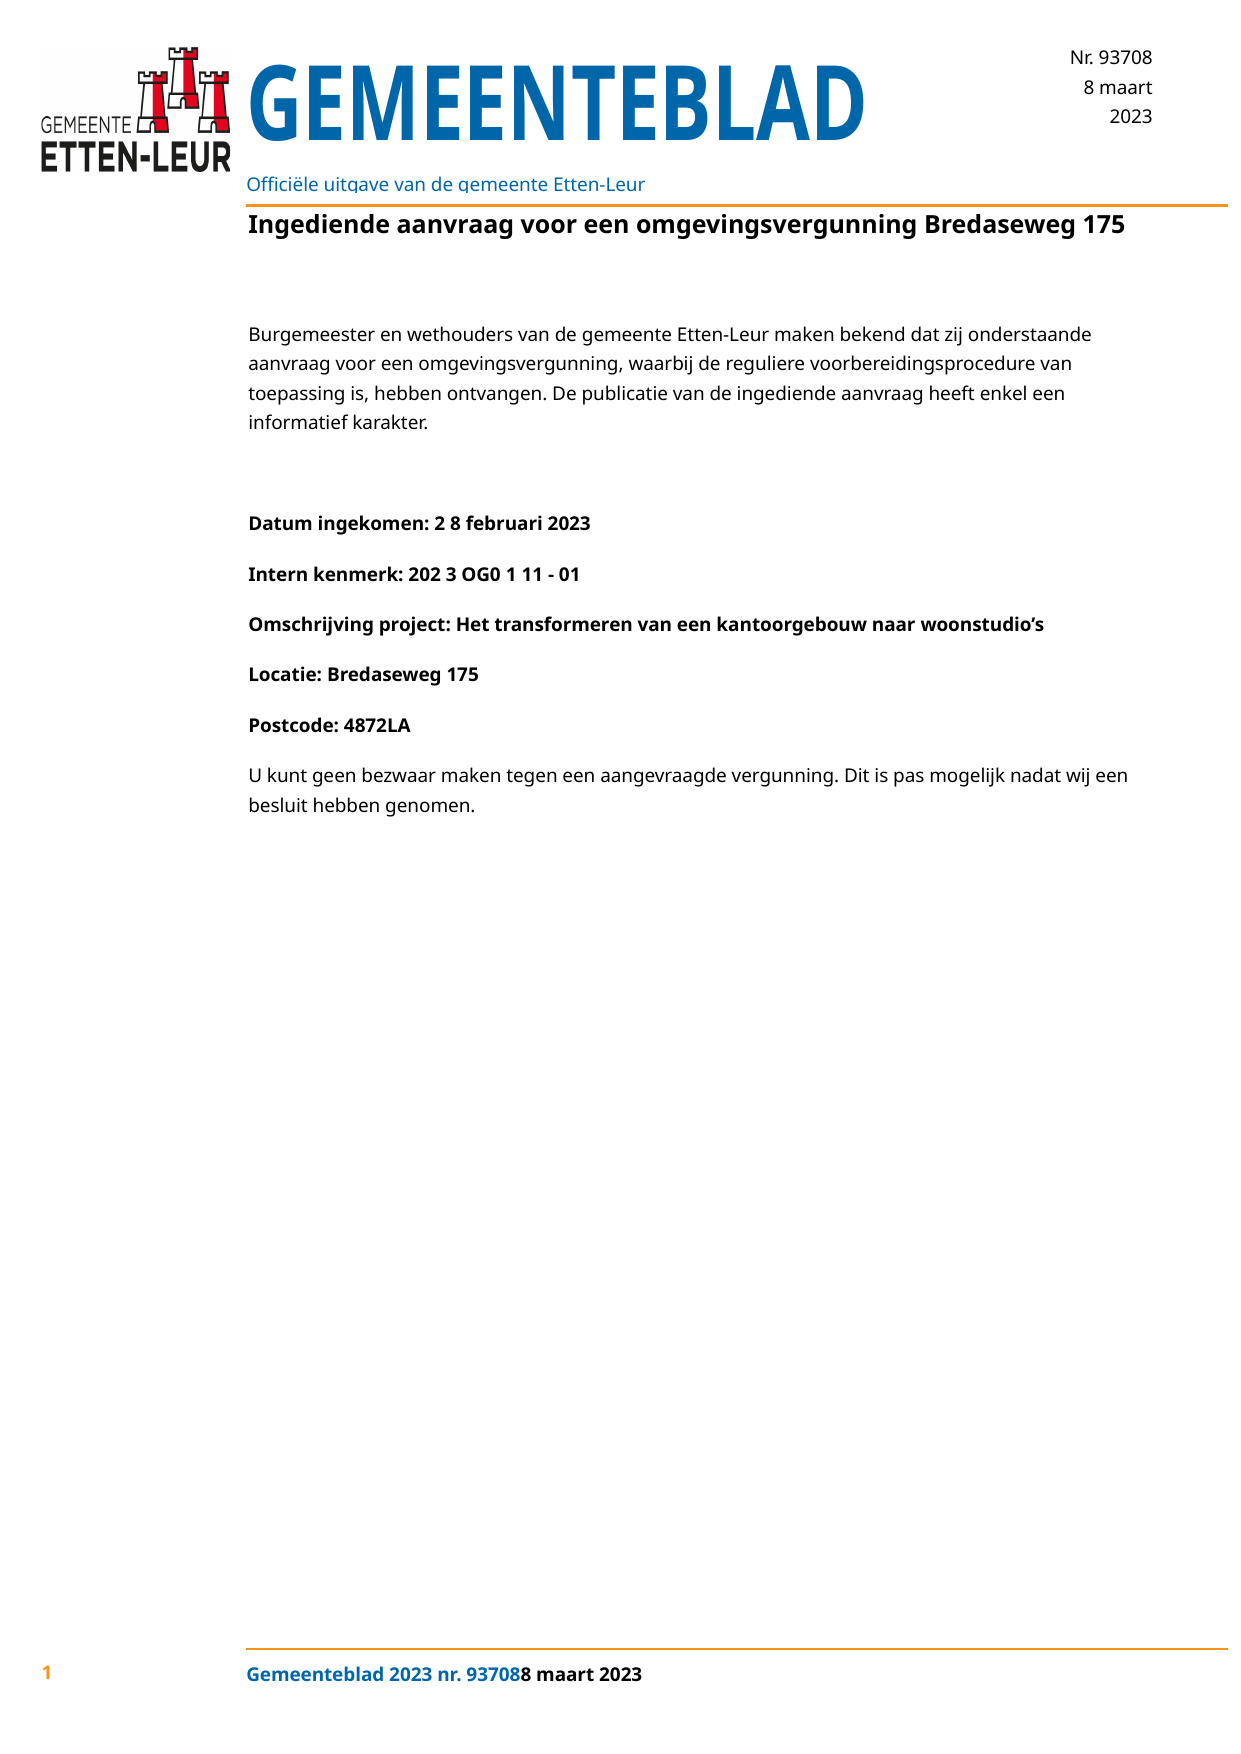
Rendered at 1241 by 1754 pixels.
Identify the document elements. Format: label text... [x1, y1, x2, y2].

text Locatie: Bredaseweg 175 [248, 662, 1152, 687]
text Omschrijving project: Het transformeren van een kantoorgebouw naar woonstudio’s [248, 611, 1152, 637]
text Intern kenmerk: 202 3 OG0 1 11 - 01 [248, 561, 1152, 586]
text Datum ingekomen: 2 8 februari 2023 [248, 510, 1152, 536]
text Ingediende aanvraag voor een omgevingsvergunning Bredaseweg 175 [248, 207, 1152, 241]
text Postcode: 4872LA [248, 712, 1152, 738]
picture [41, 47, 231, 172]
text Burgemeester en wethouders van de gemeente Etten-Leur maken bekend dat zij onderstaande aanvraag voor een omgevingsvergunning, waarbij de reguliere voorbereidingsprocedure van toepassing is, hebben ontvangen. De publicatie van de ingediende aanvraag heeft enkel een informatief karakter. [248, 321, 1152, 435]
text U kunt geen bezwaar maken tegen een aangevraagde vergunning. Dit is pas mogelijk nadat wij een besluit hebben genomen. [248, 762, 1152, 818]
